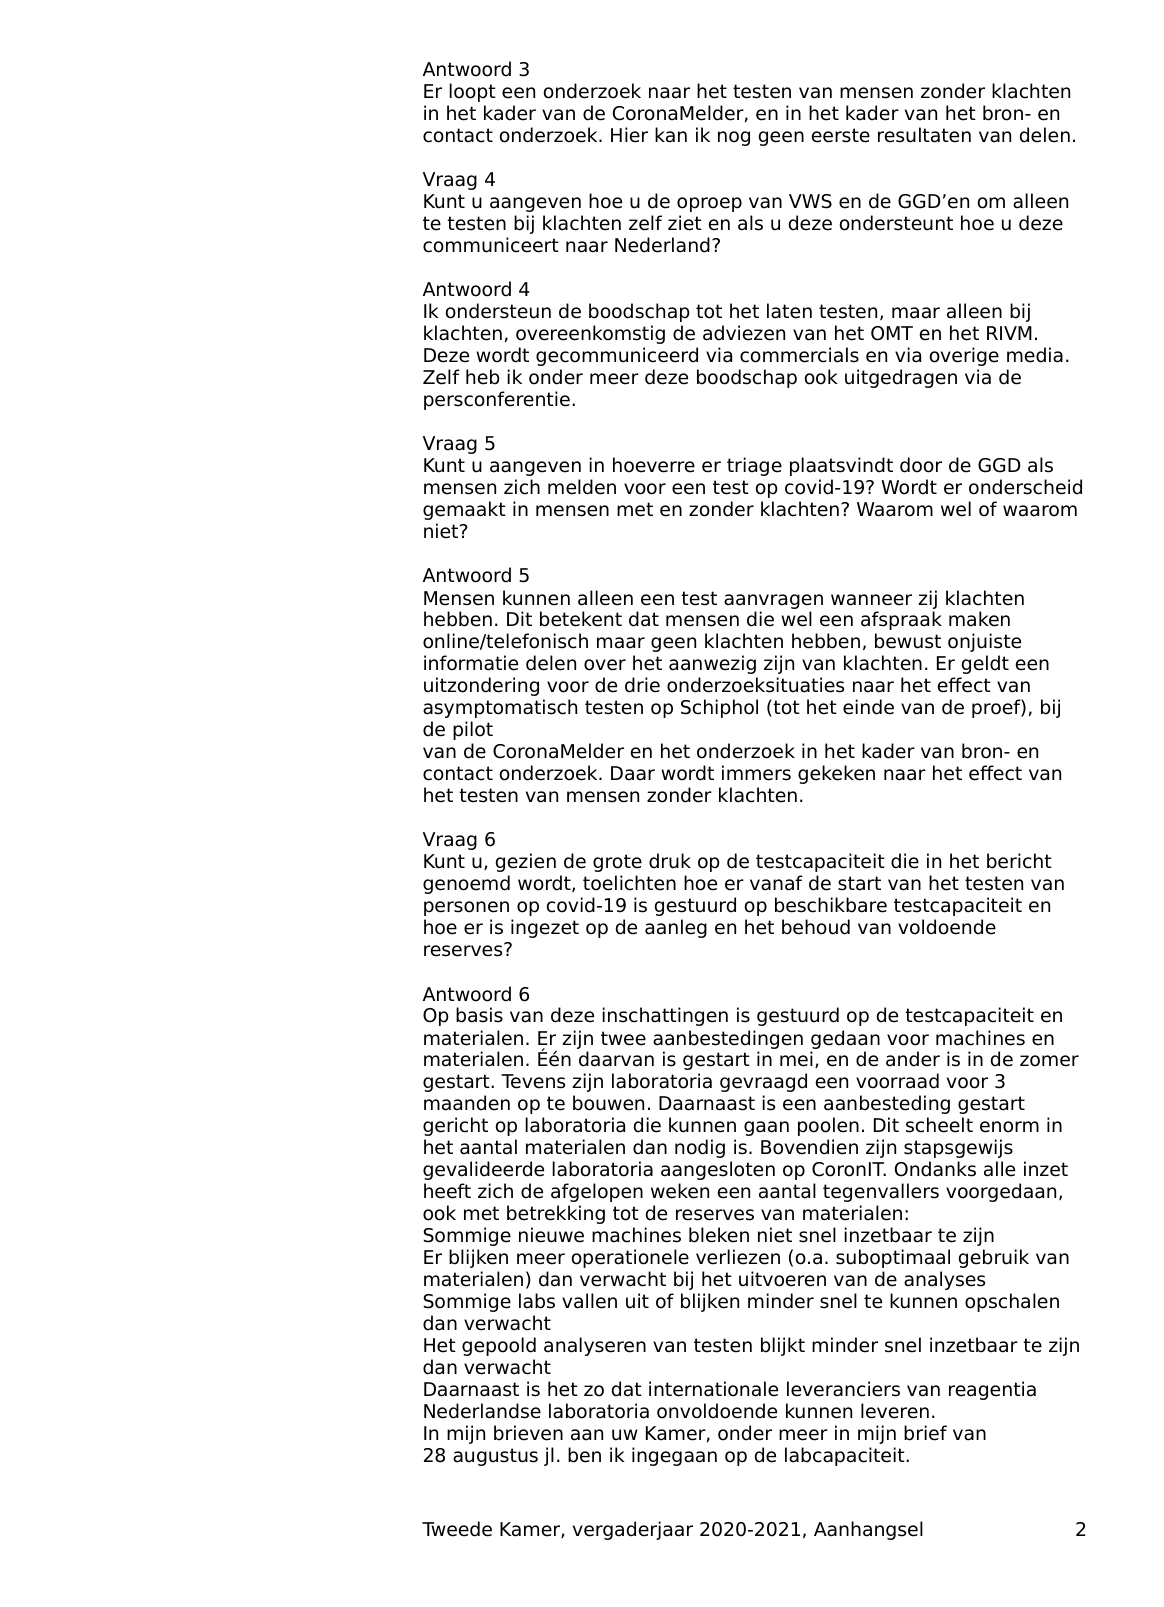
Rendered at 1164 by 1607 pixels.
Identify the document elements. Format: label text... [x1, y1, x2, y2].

text Op basis van deze inschattingen is gestuurd op de testcapaciteit en materialen. Er zijn twee aanbestedingen gedaan voor machines en materialen. Één daarvan is gestart in mei, en de ander is in de zomer gestart. Tevens zijn laboratoria gevraagd een voorraad voor 3 maanden op te bouwen. Daarnaast is een aanbesteding gestart gericht op laboratoria die kunnen gaan poolen. Dit scheelt enorm in het aantal materialen dan nodig is. Bovendien zijn stapsgewijs gevalideerde laboratoria aangesloten op CoronIT. Ondanks alle inzet heeft zich de afgelopen weken een aantal tegenvallers voorgedaan, ook met betrekking tot de reserves van materialen: [422, 1005, 1087, 1225]
text Sommige labs vallen uit of blijken minder snel te kunnen opschalen dan verwacht [422, 1291, 1087, 1335]
text van de CoronaMelder en het onderzoek in het kader van bron- en contact onderzoek. Daar wordt immers gekeken naar het effect van het testen van mensen zonder klachten. [422, 741, 1087, 807]
text Daarnaast is het zo dat internationale leveranciers van reagentia Nederlandse laboratoria onvoldoende kunnen leveren. [422, 1379, 1087, 1423]
text Er blijken meer operationele verliezen (o.a. suboptimaal gebruik van materialen) dan verwacht bij het uitvoeren van de analyses [422, 1247, 1087, 1291]
text Antwoord 6 [422, 983, 1087, 1005]
text Antwoord 5 [422, 565, 1087, 587]
text Sommige nieuwe machines bleken niet snel inzetbaar te zijn [422, 1225, 1087, 1247]
text Vraag 6 [422, 829, 1087, 851]
text In mijn brieven aan uw Kamer, onder meer in mijn brief van 28 augustus jl. ben ik ingegaan op de labcapaciteit. [422, 1423, 1087, 1467]
text Antwoord 4 [422, 279, 1087, 301]
text Het gepoold analyseren van testen blijkt minder snel inzetbaar te zijn dan verwacht [422, 1335, 1087, 1379]
text Mensen kunnen alleen een test aanvragen wanneer zij klachten hebben. Dit betekent dat mensen die wel een afspraak maken online/telefonisch maar geen klachten hebben, bewust onjuiste informatie delen over het aanwezig zijn van klachten. Er geldt een uitzondering voor de drie onderzoeksituaties naar het effect van asymptomatisch testen op Schiphol (tot het einde van de proef), bij de pilot [422, 587, 1087, 741]
text Kunt u, gezien de grote druk op de testcapaciteit die in het bericht genoemd wordt, toelichten hoe er vanaf de start van het testen van personen op covid-19 is gestuurd op beschikbare testcapaciteit en hoe er is ingezet op de aanleg en het behoud van voldoende reserves? [422, 851, 1087, 961]
text Ik ondersteun de boodschap tot het laten testen, maar alleen bij klachten, overeenkomstig de adviezen van het OMT en het RIVM. Deze wordt gecommuniceerd via commercials en via overige media. Zelf heb ik onder meer deze boodschap ook uitgedragen via de persconferentie. [422, 301, 1087, 411]
text Kunt u aangeven hoe u de oproep van VWS en de GGD’en om alleen te testen bij klachten zelf ziet en als u deze ondersteunt hoe u deze communiceert naar Nederland? [422, 191, 1087, 257]
text Er loopt een onderzoek naar het testen van mensen zonder klachten in het kader van de CoronaMelder, en in het kader van het bron- en contact onderzoek. Hier kan ik nog geen eerste resultaten van delen. [422, 81, 1087, 147]
text Vraag 4 [422, 169, 1087, 191]
text Kunt u aangeven in hoeverre er triage plaatsvindt door de GGD als mensen zich melden voor een test op covid-19? Wordt er onderscheid gemaakt in mensen met en zonder klachten? Waarom wel of waarom niet? [422, 455, 1087, 543]
text Antwoord 3 [422, 59, 1087, 81]
text Vraag 5 [422, 433, 1087, 455]
